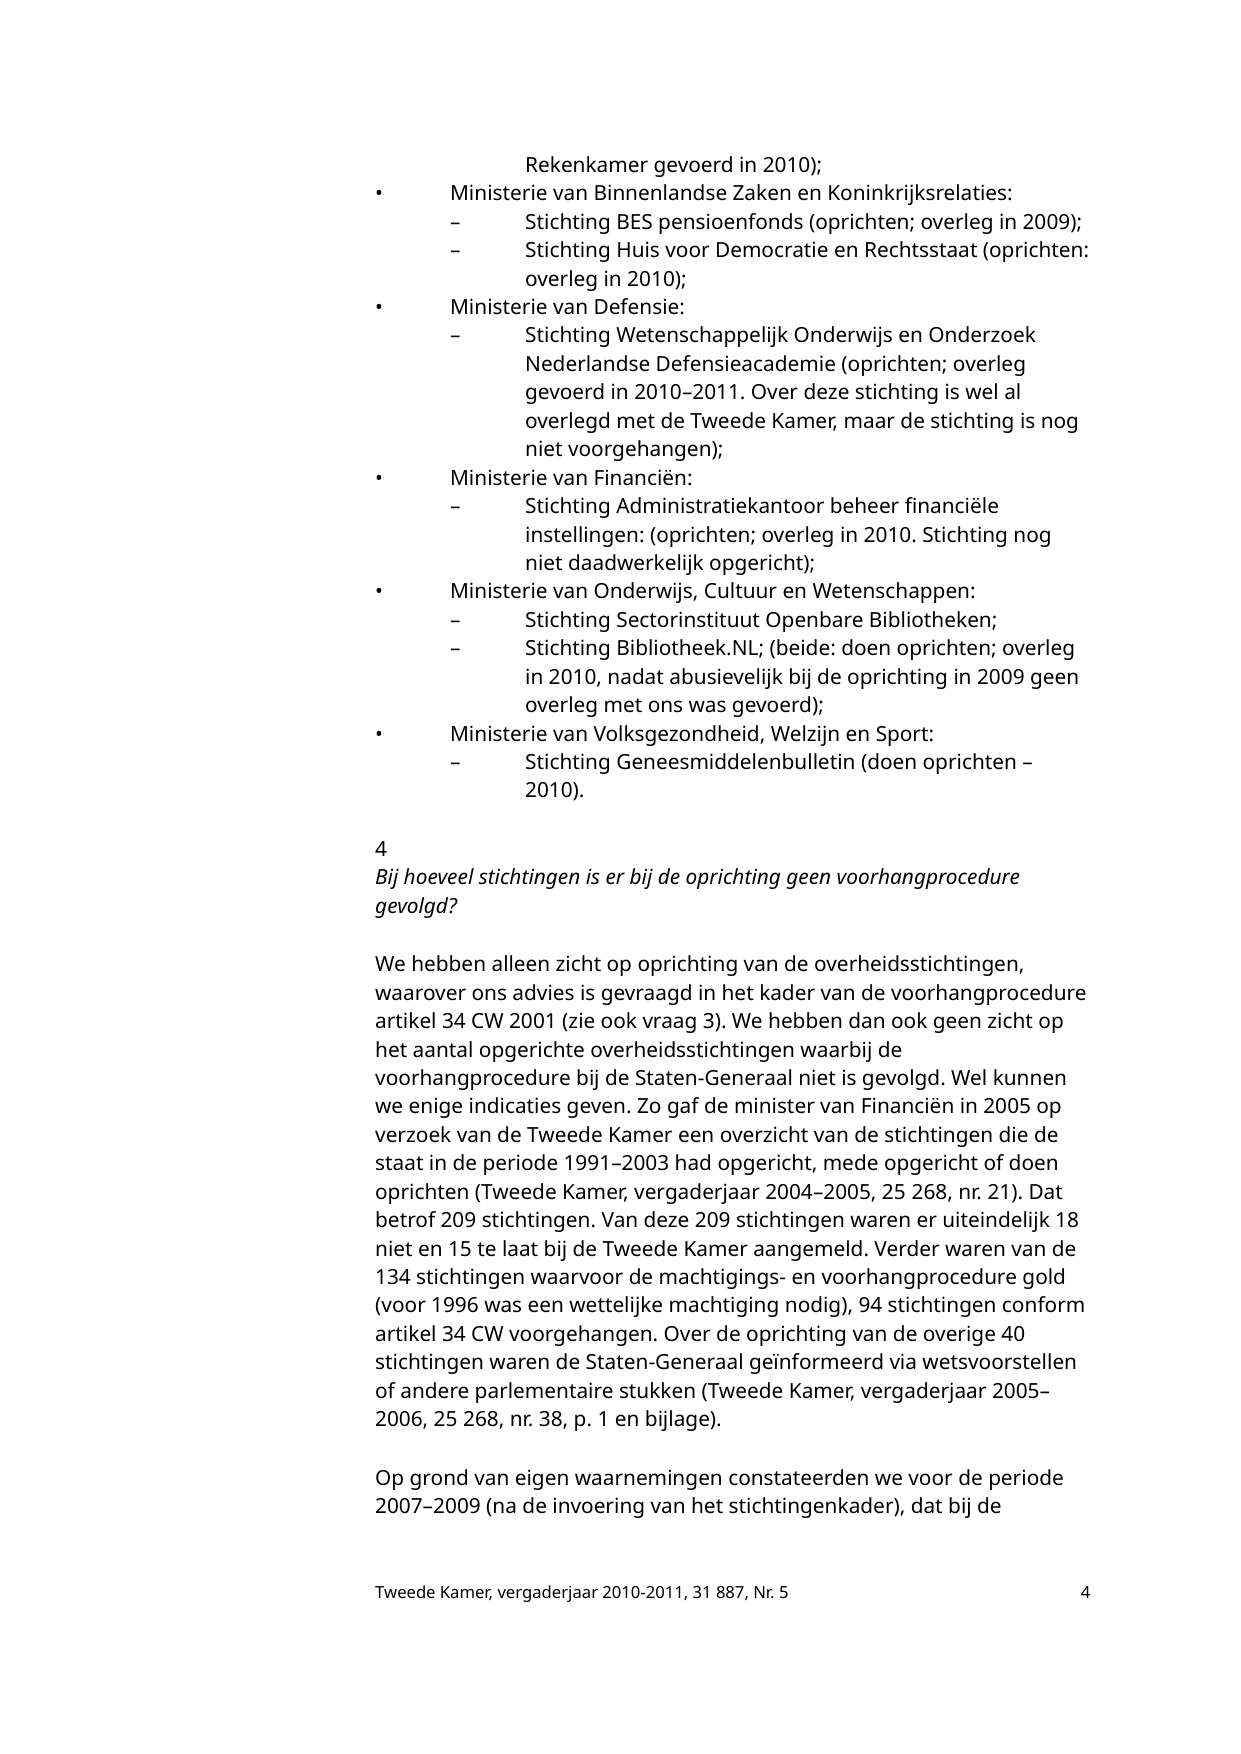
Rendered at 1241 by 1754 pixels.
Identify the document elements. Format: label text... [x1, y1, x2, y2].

text Bij hoeveel stichtingen is er bij de oprichting geen voorhangprocedure gevolgd? [375, 862, 1090, 919]
list Stichting BES pensioenfonds (oprichten; overleg in 2009); [450, 207, 1090, 235]
list Stichting Bibliotheek.NL; (beide: doen oprichten; overleg in 2010, nadat abusievelijk bij de oprichting in 2009 geen overleg met ons was gevoerd); [450, 633, 1090, 719]
list Ministerie van Binnenlandse Zaken en Koninkrijksrelaties: [375, 178, 1090, 207]
list Ministerie van Volksgezondheid, Welzijn en Sport: [375, 719, 1090, 747]
list Stichting Huis voor Democratie en Rechtsstaat (oprichten: overleg in 2010); [450, 235, 1090, 292]
list Rekenkamer gevoerd in 2010); [450, 150, 1090, 178]
text We hebben alleen zicht op oprichting van de overheidsstichtingen, waarover ons advies is gevraagd in het kader van de voorhangprocedure artikel 34 CW 2001 (zie ook vraag 3). We hebben dan ook geen zicht op het aantal opgerichte overheidsstichtingen waarbij de voorhangprocedure bij de Staten-Generaal niet is gevolgd. Wel kunnen we enige indicaties geven. Zo gaf de minister van Financiën in 2005 op verzoek van de Tweede Kamer een overzicht van de stichtingen die de staat in de periode 1991–2003 had opgericht, mede opgericht of doen oprichten (Tweede Kamer, vergaderjaar 2004–2005, 25 268, nr. 21). Dat betrof 209 stichtingen. Van deze 209 stichtingen waren er uiteindelijk 18 niet en 15 te laat bij de Tweede Kamer aangemeld. Verder waren van de 134 stichtingen waarvoor de machtigings- en voorhangprocedure gold (voor 1996 was een wettelijke machtiging nodig), 94 stichtingen conform artikel 34 CW voorgehangen. Over de oprichting van de overige 40 stichtingen waren de Staten-Generaal geïnformeerd via wetsvoorstellen of andere parlementaire stukken (Tweede Kamer, vergaderjaar 2005–2006, 25 268, nr. 38, p. 1 en bijlage). [375, 949, 1090, 1433]
list Stichting Administratiekantoor beheer financiële instellingen: (oprichten; overleg in 2010. Stichting nog niet daadwerkelijk opgericht); [450, 491, 1090, 577]
list Ministerie van Financiën: [375, 463, 1090, 491]
text Op grond van eigen waarnemingen constateerden we voor de periode 2007–2009 (na de invoering van het stichtingenkader), dat bij de [375, 1463, 1090, 1520]
list Stichting Sectorinstituut Openbare Bibliotheken; [450, 605, 1090, 633]
list Stichting Geneesmiddelenbulletin (doen oprichten – 2010). [450, 747, 1090, 804]
list Ministerie van Onderwijs, Cultuur en Wetenschappen: [375, 577, 1090, 605]
list Stichting Wetenschappelijk Onderwijs en Onderzoek Nederlandse Defensieacademie (oprichten; overleg gevoerd in 2010–2011. Over deze stichting is wel al overlegd met de Tweede Kamer, maar de stichting is nog niet voorgehangen); [450, 321, 1090, 463]
text 4 [375, 834, 1090, 862]
list Ministerie van Defensie: [375, 292, 1090, 321]
